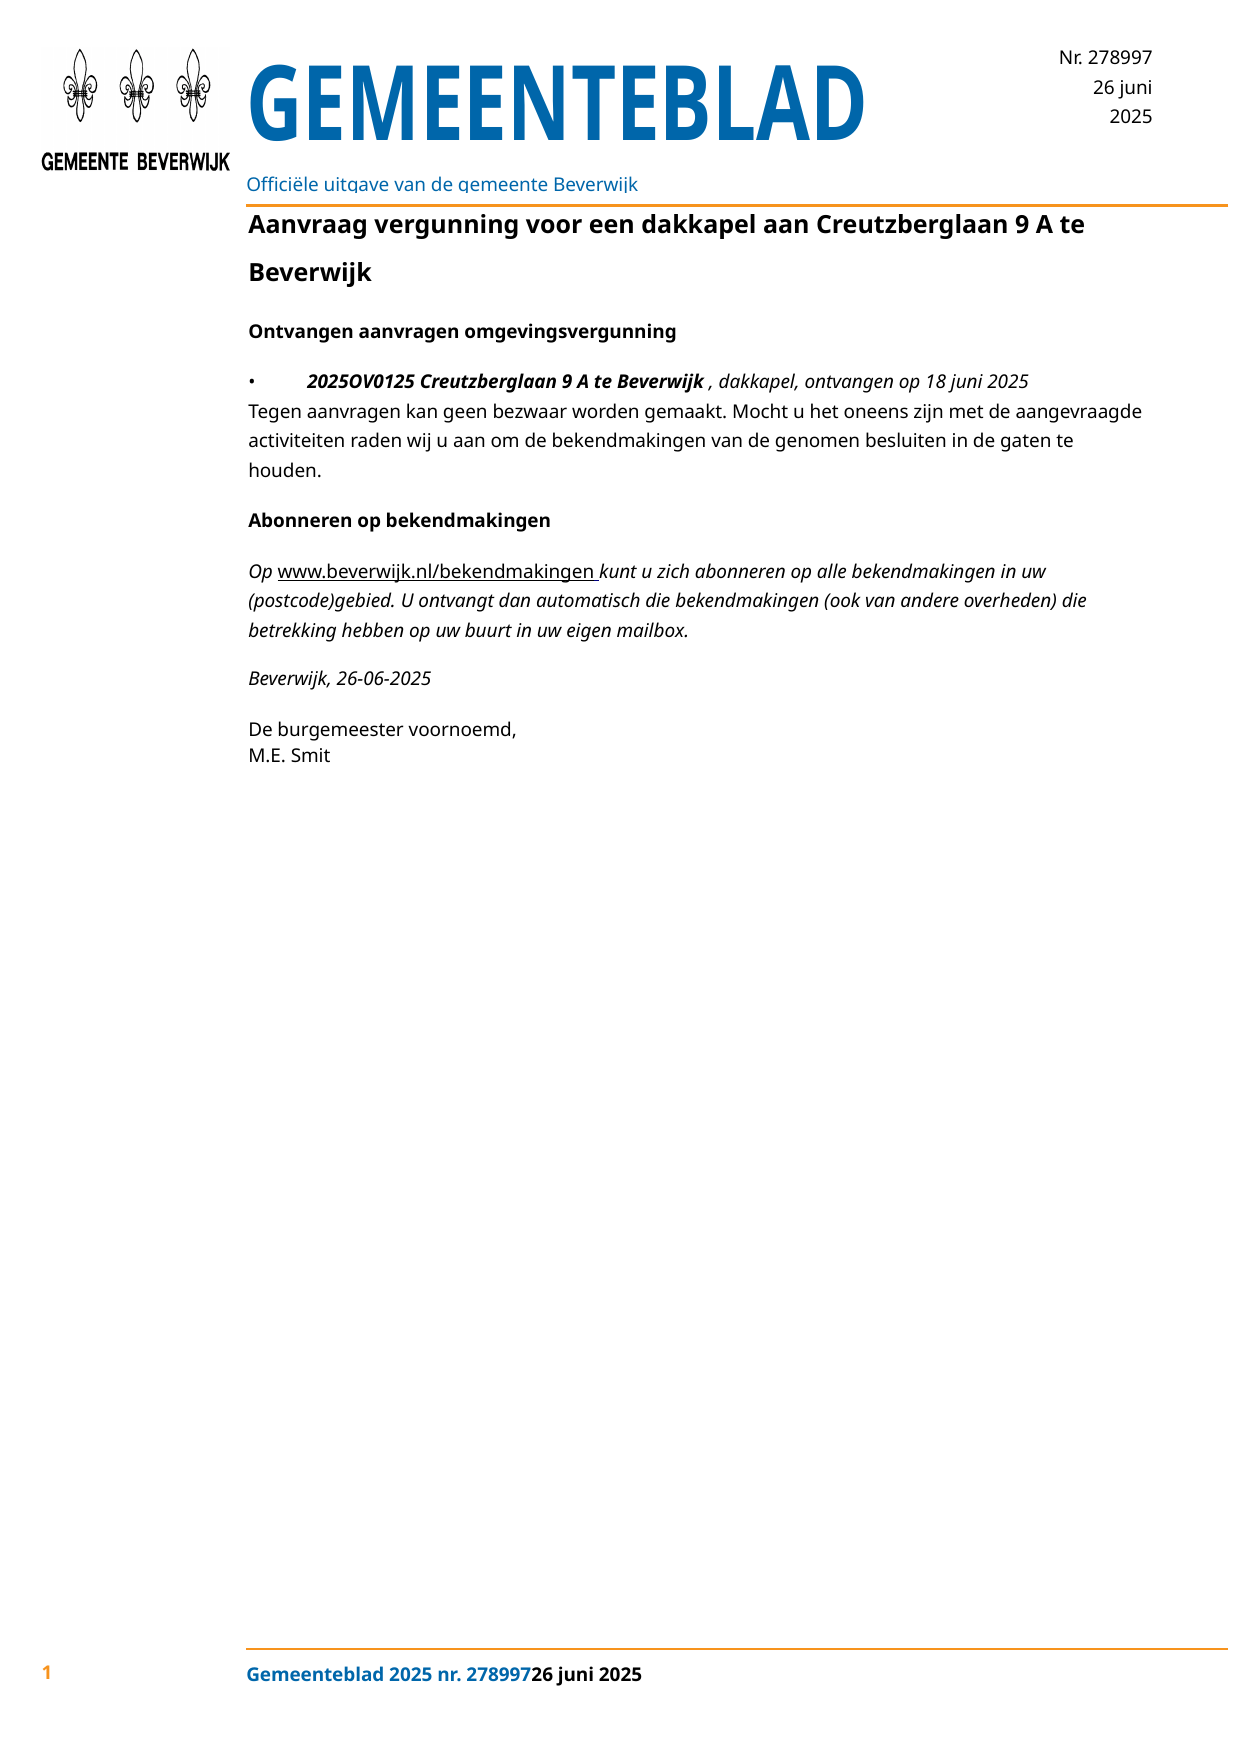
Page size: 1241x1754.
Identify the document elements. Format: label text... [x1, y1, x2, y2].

text Abonneren op bekendmakingen [248, 507, 1152, 533]
text Aanvraag vergunning voor een dakkapel aan Creutzberglaan 9 A te Beverwijk [248, 207, 1152, 288]
text Ontvangen aanvragen omgevingsvergunning [248, 318, 1152, 344]
text Tegen aanvragen kan geen bezwaar worden gemaakt. Mocht u het oneens zijn met de aangevraagde activiteiten raden wij u aan om de bekendmakingen van de genomen besluiten in de gaten te houden. [248, 398, 1152, 483]
text M.E. Smit [248, 742, 1152, 768]
list 2025OV0125 Creutzberglaan 9 A te Beverwijk , dakkapel, ontvangen op 18 juni 2025 [248, 368, 1152, 394]
text De burgemeester voornoemd, [248, 716, 1152, 742]
text Beverwijk, 26-06-2025 [248, 665, 1152, 691]
picture [41, 47, 231, 172]
text Op www.beverwijk.nl/bekendmakingen kunt u zich abonneren op alle bekendmakingen in uw (postcode)gebied. U ontvangt dan automatisch die bekendmakingen (ook van andere overheden) die betrekking hebben op uw buurt in uw eigen mailbox. [248, 558, 1152, 643]
